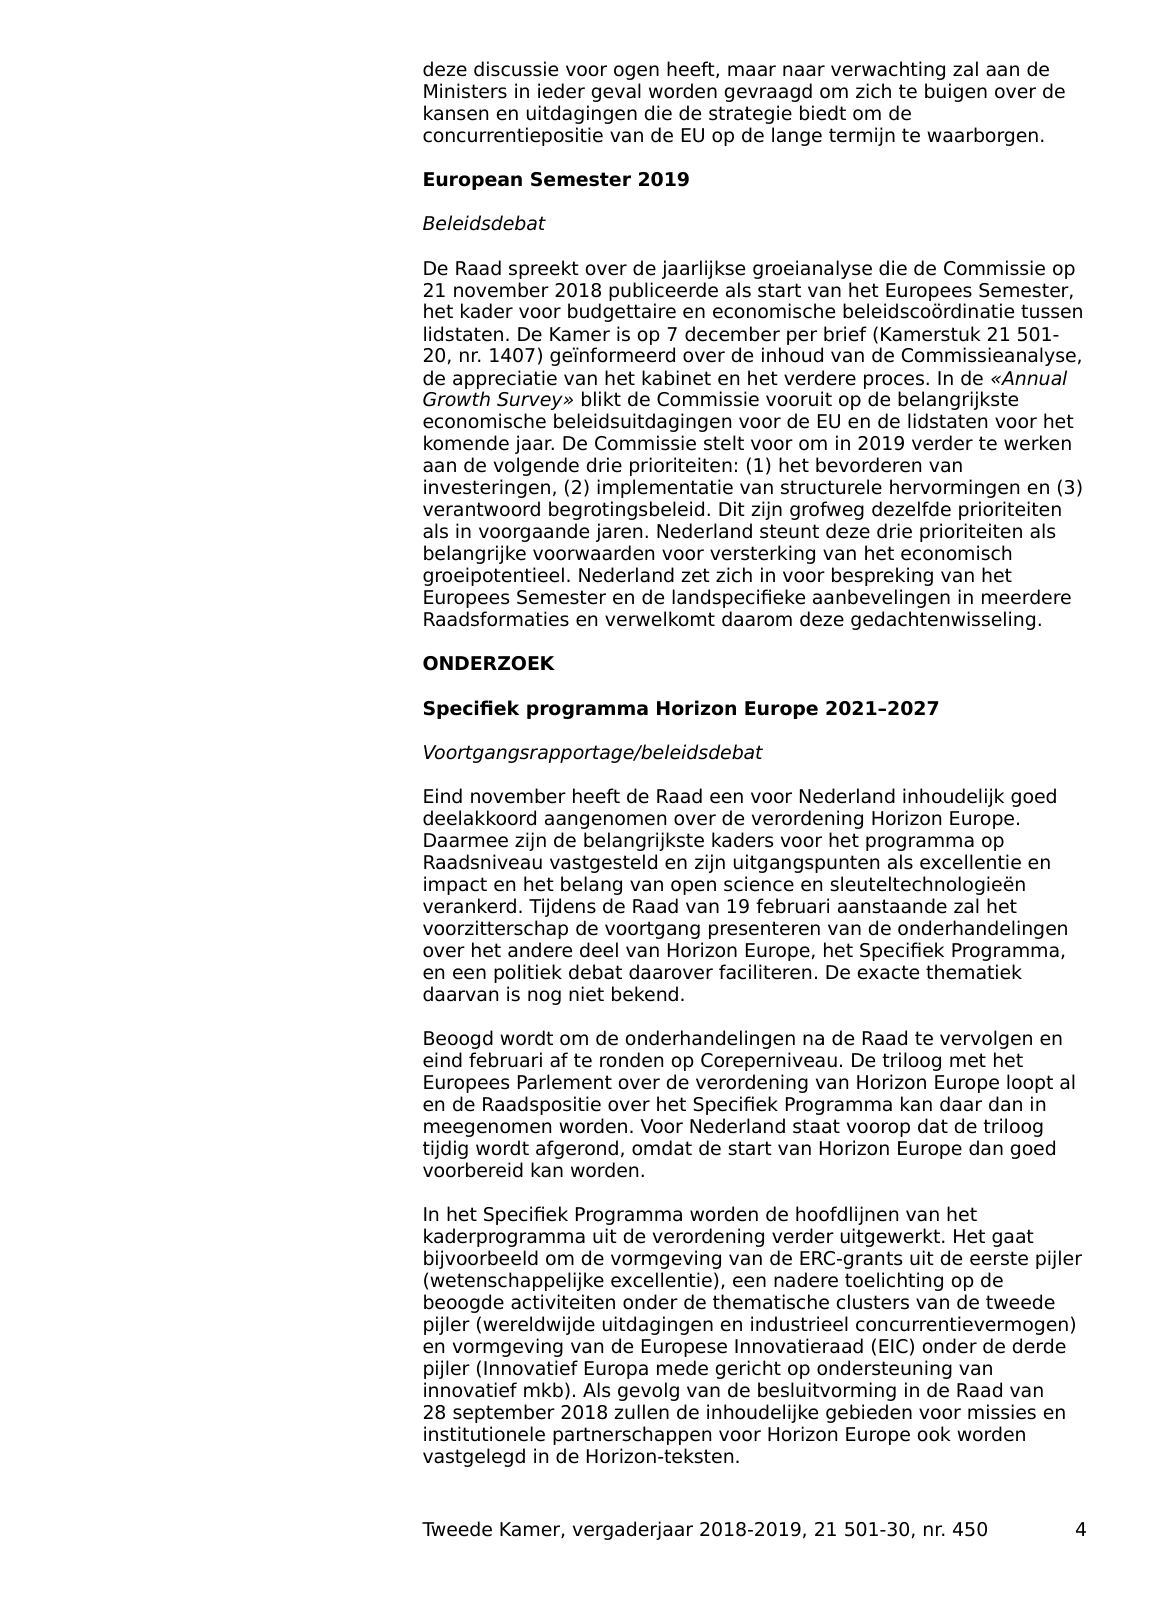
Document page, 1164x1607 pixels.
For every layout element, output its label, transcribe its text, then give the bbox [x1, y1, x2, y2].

text Eind november heeft de Raad een voor Nederland inhoudelijk goed deelakkoord aangenomen over de verordening Horizon Europe. Daarmee zijn de belangrijkste kaders voor het programma op Raadsniveau vastgesteld en zijn uitgangspunten als excellentie en impact en het belang van open science en sleuteltechnologieën verankerd. Tijdens de Raad van 19 februari aanstaande zal het voorzitterschap de voortgang presenteren van de onderhandelingen over het andere deel van Horizon Europe, het Specifiek Programma, en een politiek debat daarover faciliteren. De exacte thematiek daarvan is nog niet bekend. [422, 786, 1087, 1006]
subtitle European Semester 2019 [422, 169, 1087, 191]
subtitle ONDERZOEK [422, 653, 1087, 675]
subtitle Beleidsdebat [422, 213, 1087, 235]
text deze discussie voor ogen heeft, maar naar verwachting zal aan de Ministers in ieder geval worden gevraagd om zich te buigen over de kansen en uitdagingen die de strategie biedt om de concurrentiepositie van de EU op de lange termijn te waarborgen. [422, 59, 1087, 147]
text Beoogd wordt om de onderhandelingen na de Raad te vervolgen en eind februari af te ronden op Coreperniveau. De triloog met het Europees Parlement over de verordening van Horizon Europe loopt al en de Raadspositie over het Specifiek Programma kan daar dan in meegenomen worden. Voor Nederland staat voorop dat de triloog tijdig wordt afgerond, omdat de start van Horizon Europe dan goed voorbereid kan worden. [422, 1028, 1087, 1182]
text De Raad spreekt over de jaarlijkse groeianalyse die de Commissie op 21 november 2018 publiceerde als start van het Europees Semester, het kader voor budgettaire en economische beleidscoördinatie tussen lidstaten. De Kamer is op 7 december per brief (Kamerstuk 21 501-20, nr. 1407) geïnformeerd over de inhoud van de Commissieanalyse, de appreciatie van het kabinet en het verdere proces. In de «Annual Growth Survey» blikt de Commissie vooruit op de belangrijkste economische beleidsuitdagingen voor de EU en de lidstaten voor het komende jaar. De Commissie stelt voor om in 2019 verder te werken aan de volgende drie prioriteiten: (1) het bevorderen van investeringen, (2) implementatie van structurele hervormingen en (3) verantwoord begrotingsbeleid. Dit zijn grofweg dezelfde prioriteiten als in voorgaande jaren. Nederland steunt deze drie prioriteiten als belangrijke voorwaarden voor versterking van het economisch groeipotentieel. Nederland zet zich in voor bespreking van het Europees Semester en de landspecifieke aanbevelingen in meerdere Raadsformaties en verwelkomt daarom deze gedachtenwisseling. [422, 257, 1087, 631]
text In het Specifiek Programma worden de hoofdlijnen van het kaderprogramma uit de verordening verder uitgewerkt. Het gaat bijvoorbeeld om de vormgeving van de ERC-grants uit de eerste pijler (wetenschappelijke excellentie), een nadere toelichting op de beoogde activiteiten onder de thematische clusters van de tweede pijler (wereldwijde uitdagingen en industrieel concurrentievermogen) en vormgeving van de Europese Innovatieraad (EIC) onder de derde pijler (Innovatief Europa mede gericht op ondersteuning van innovatief mkb). Als gevolg van de besluitvorming in de Raad van 28 september 2018 zullen de inhoudelijke gebieden voor missies en institutionele partnerschappen voor Horizon Europe ook worden vastgelegd in de Horizon-teksten. [422, 1204, 1087, 1468]
subtitle Voortgangsrapportage/beleidsdebat [422, 742, 1087, 764]
subtitle Specifiek programma Horizon Europe 2021–2027 [422, 697, 1087, 719]
